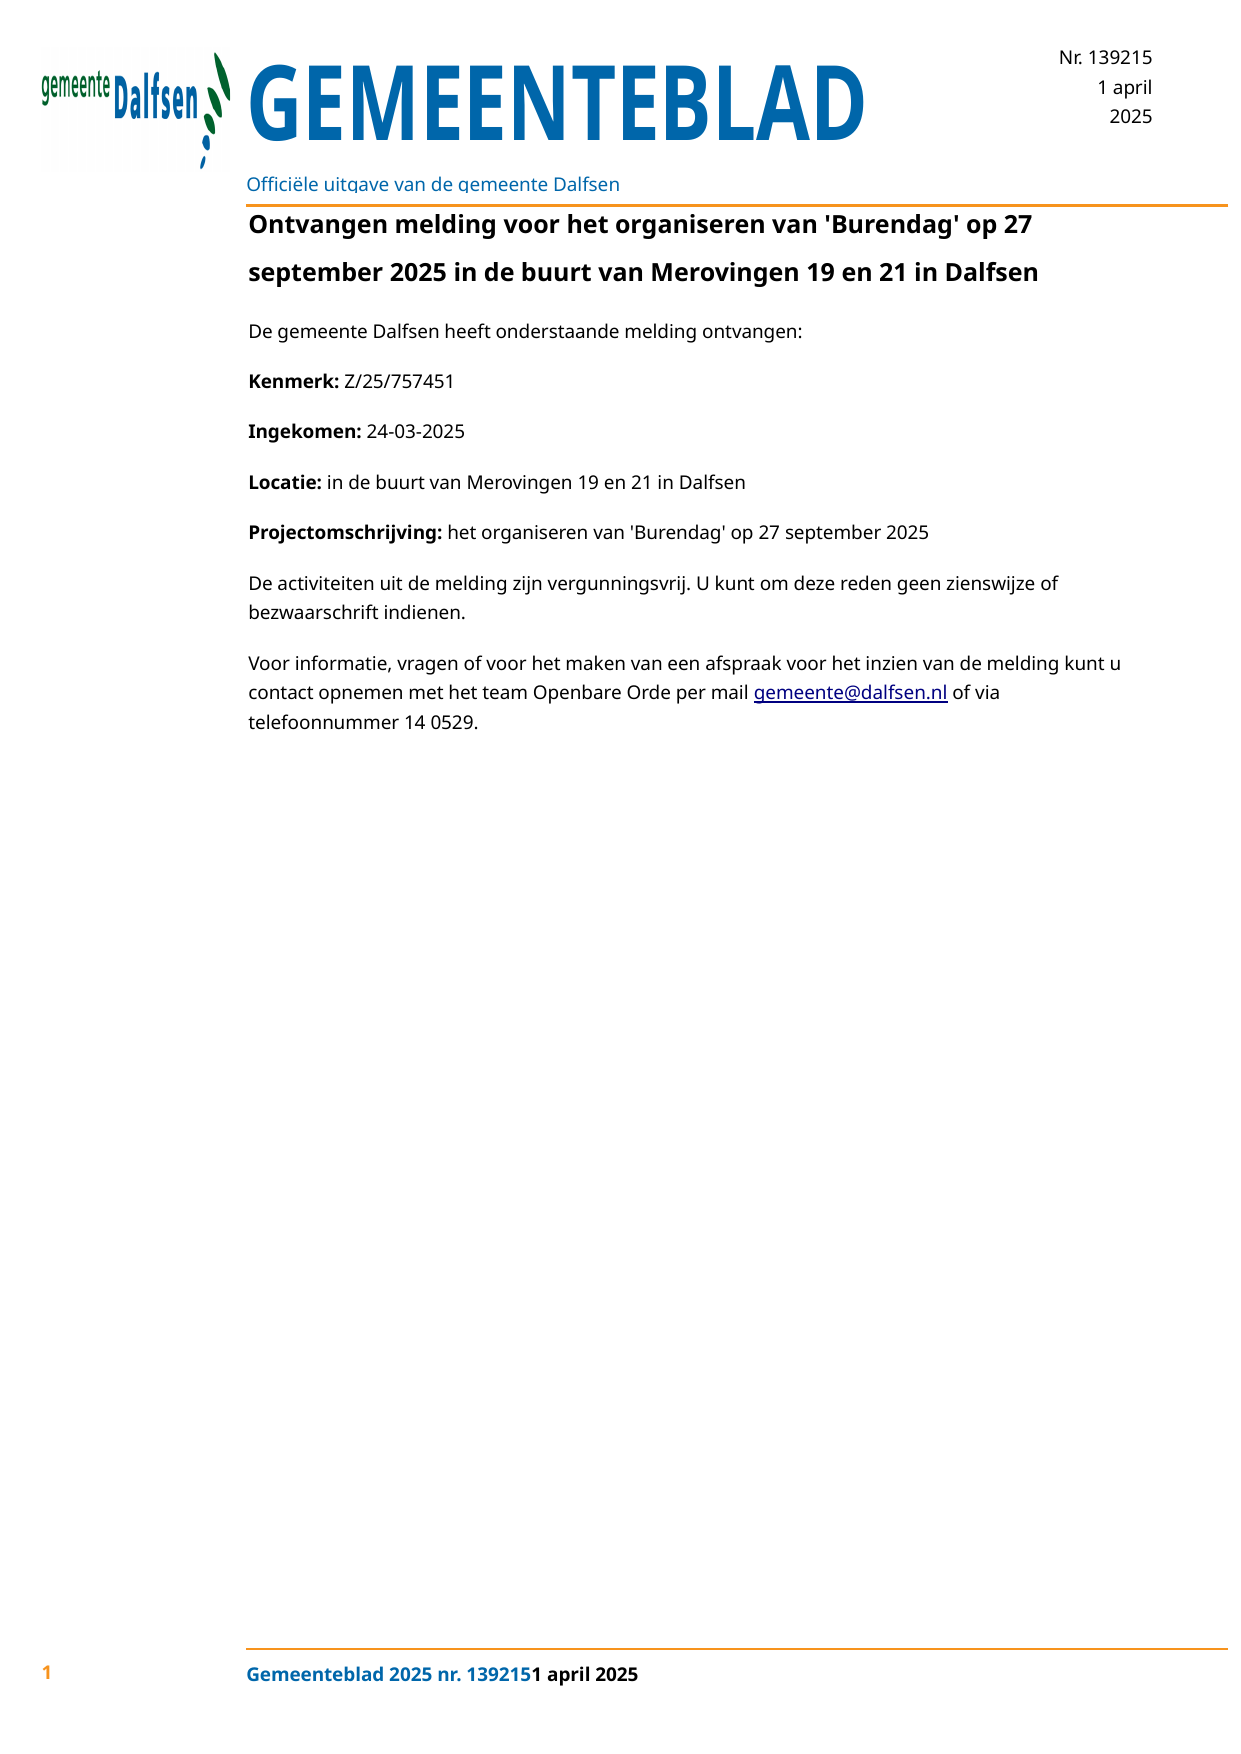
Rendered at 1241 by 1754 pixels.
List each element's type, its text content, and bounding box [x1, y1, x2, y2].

text De gemeente Dalfsen heeft onderstaande melding ontvangen: [248, 318, 1152, 344]
text Ontvangen melding voor het organiseren van 'Burendag' op 27 september 2025 in de buurt van Merovingen 19 en 21 in Dalfsen [248, 207, 1152, 288]
text Voor informatie, vragen of voor het maken van een afspraak voor het inzien van de melding kunt u contact opnemen met het team Openbare Orde per mail gemeente@dalfsen.nl of via telefoonnummer 14 0529. [248, 650, 1152, 735]
text Ingekomen: 24-03-2025 [248, 419, 1152, 444]
text De activiteiten uit de melding zijn vergunningsvrij. U kunt om deze reden geen zienswijze of bezwaarschrift indienen. [248, 570, 1152, 625]
text Locatie: in de buurt van Merovingen 19 en 21 in Dalfsen [248, 469, 1152, 495]
text Projectomschrijving: het organiseren van 'Burendag' op 27 september 2025 [248, 519, 1152, 545]
picture [41, 47, 231, 172]
text Kenmerk: Z/25/757451 [248, 368, 1152, 394]
